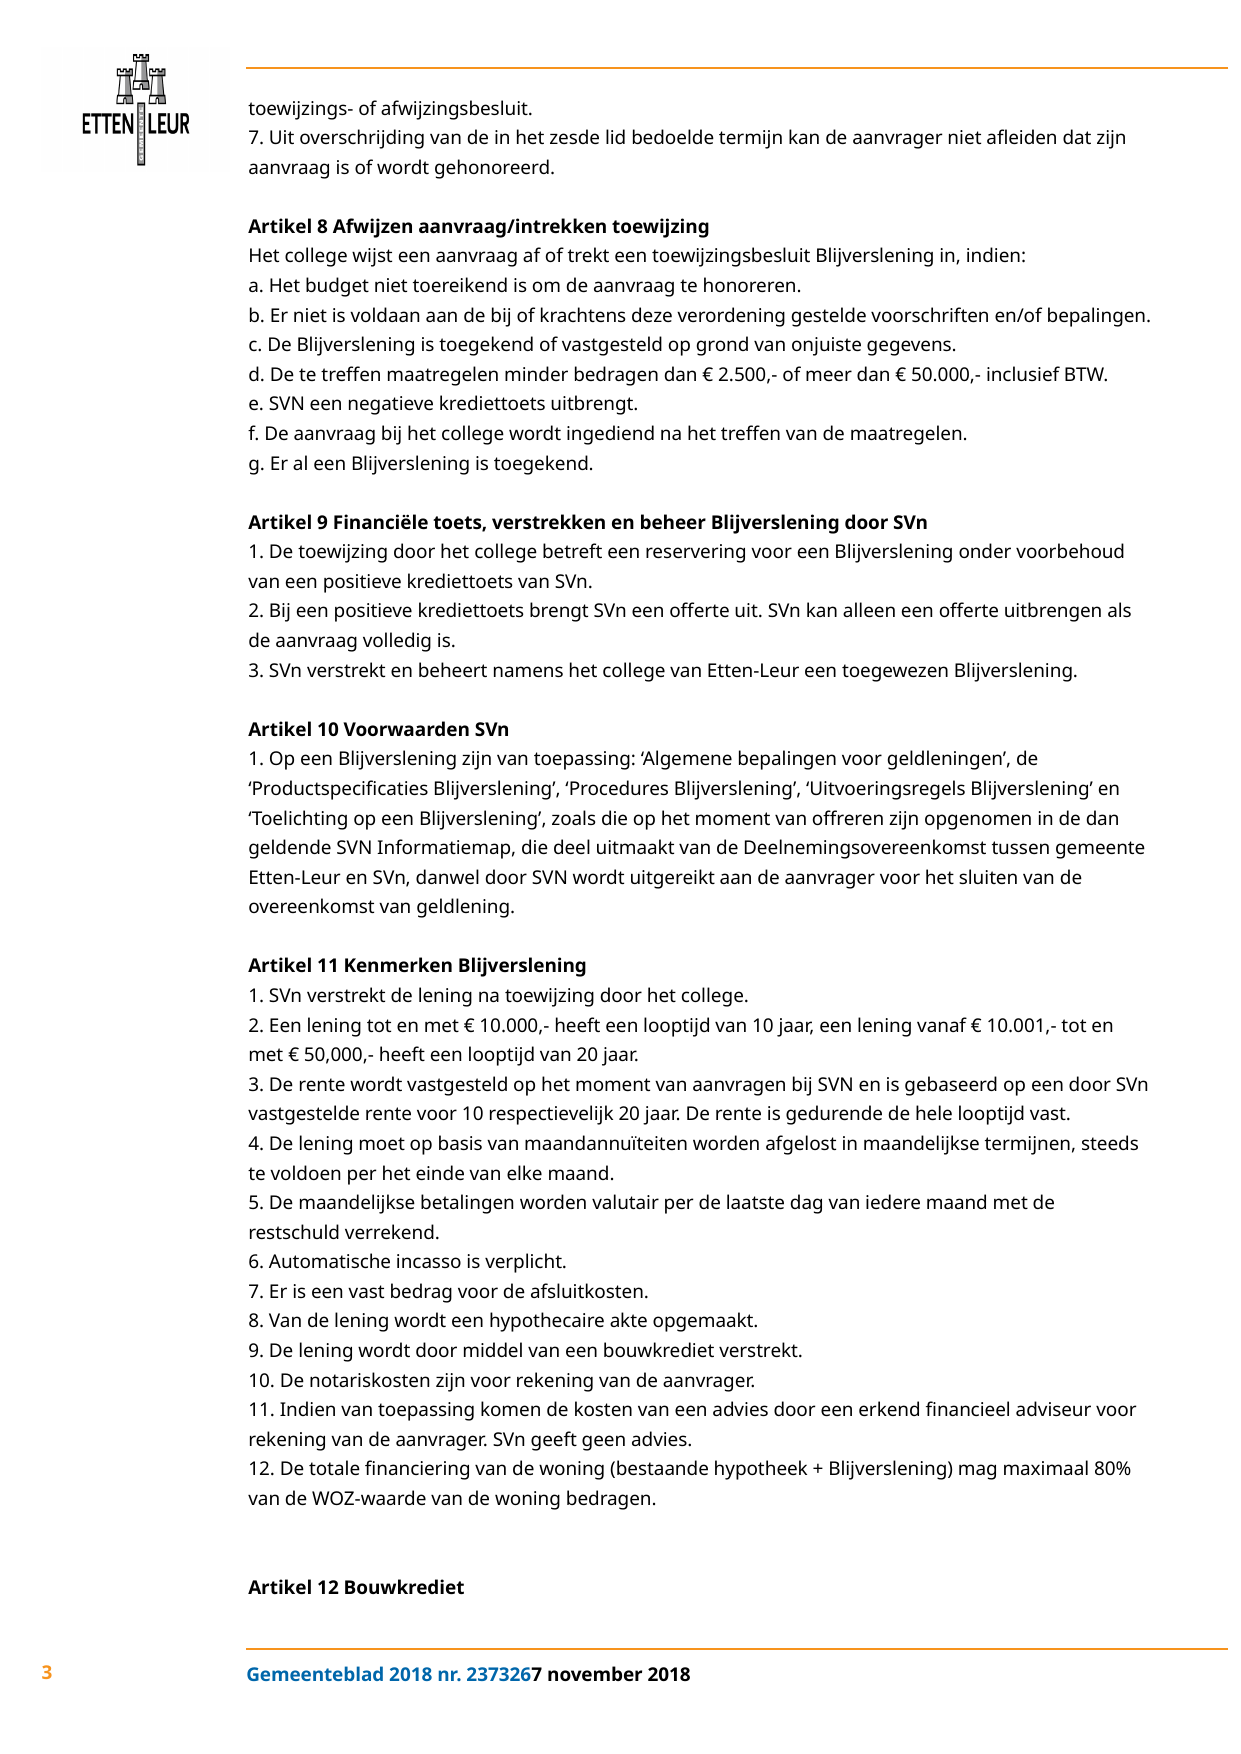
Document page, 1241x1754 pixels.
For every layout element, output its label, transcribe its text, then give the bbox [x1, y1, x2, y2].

text 12. De totale financiering van de woning (bestaande hypotheek + Blijverslening) mag maximaal 80% van de WOZ-waarde van de woning bedragen. [248, 1456, 1152, 1511]
text 1. Op een Blijverslening zijn van toepassing: ‘Algemene bepalingen voor geldleningen’, de ‘Productspecificaties Blijverslening’, ‘Procedures Blijverslening’, ‘Uitvoeringsregels Blijverslening’ en ‘Toelichting op een Blijverslening’, zoals die op het moment van offreren zijn opgenomen in de dan geldende SVN Informatiemap, die deel uitmaakt van de Deelnemingsovereenkomst tussen gemeente Etten-Leur en SVn, danwel door SVN wordt uitgereikt aan de aanvrager voor het sluiten van de overeenkomst van geldlening. [248, 746, 1152, 919]
text 4. De lening moet op basis van maandannuïteiten worden afgelost in maandelijkse termijnen, steeds te voldoen per het einde van elke maand. [248, 1130, 1152, 1186]
text a. Het budget niet toereikend is om de aanvraag te honoreren. [248, 272, 1152, 298]
text Artikel 9 Financiële toets, verstrekken en beheer Blijverslening door SVn [248, 509, 1152, 535]
text 3. SVn verstrekt en beheert namens het college van Etten-Leur een toegewezen Blijverslening. [248, 657, 1152, 683]
text 2. Bij een positieve krediettoets brengt SVn een offerte uit. SVn kan alleen een offerte uitbrengen als de aanvraag volledig is. [248, 598, 1152, 653]
text g. Er al een Blijverslening is toegekend. [248, 450, 1152, 476]
text 5. De maandelijkse betalingen worden valutair per de laatste dag van iedere maand met de restschuld verrekend. [248, 1189, 1152, 1245]
text 7. Uit overschrijding van de in het zesde lid bedoelde termijn kan de aanvrager niet afleiden dat zijn aanvraag is of wordt gehonoreerd. [248, 124, 1152, 180]
picture [41, 47, 231, 172]
text 1. SVn verstrekt de lening na toewijzing door het college. [248, 982, 1152, 1008]
text 11. Indien van toepassing komen de kosten van een advies door een erkend financieel adviseur voor rekening van de aanvrager. SVn geeft geen advies. [248, 1396, 1152, 1452]
text 8. Van de lening wordt een hypothecaire akte opgemaakt. [248, 1308, 1152, 1333]
text 6. Automatische incasso is verplicht. [248, 1248, 1152, 1274]
text 1. De toewijzing door het college betreft een reservering voor een Blijverslening onder voorbehoud van een positieve krediettoets van SVn. [248, 538, 1152, 594]
text d. De te treffen maatregelen minder bedragen dan € 2.500,- of meer dan € 50.000,- inclusief BTW. [248, 361, 1152, 387]
text 10. De notariskosten zijn voor rekening van de aanvrager. [248, 1367, 1152, 1393]
text Het college wijst een aanvraag af of trekt een toewijzingsbesluit Blijverslening in, indien: [248, 243, 1152, 268]
text b. Er niet is voldaan aan de bij of krachtens deze verordening gestelde voorschriften en/of bepalingen. [248, 302, 1152, 328]
text 7. Er is een vast bedrag voor de afsluitkosten. [248, 1278, 1152, 1304]
text e. SVN een negatieve krediettoets uitbrengt. [248, 391, 1152, 416]
text toewijzings- of afwijzingsbesluit. [248, 95, 1152, 121]
text 3. De rente wordt vastgesteld op het moment van aanvragen bij SVN en is gebaseerd op een door SVn vastgestelde rente voor 10 respectievelijk 20 jaar. De rente is gedurende de hele looptijd vast. [248, 1071, 1152, 1126]
text Artikel 11 Kenmerken Blijverslening [248, 953, 1152, 978]
text Artikel 12 Bouwkrediet [248, 1574, 1152, 1600]
text f. De aanvraag bij het college wordt ingediend na het treffen van de maatregelen. [248, 420, 1152, 446]
text Artikel 10 Voorwaarden SVn [248, 716, 1152, 742]
text 2. Een lening tot en met € 10.000,- heeft een looptijd van 10 jaar, een lening vanaf € 10.001,- tot en met € 50,000,- heeft een looptijd van 20 jaar. [248, 1012, 1152, 1067]
text 9. De lening wordt door middel van een bouwkrediet verstrekt. [248, 1337, 1152, 1363]
text Artikel 8 Afwijzen aanvraag/intrekken toewijzing [248, 213, 1152, 239]
text c. De Blijverslening is toegekend of vastgesteld op grond van onjuiste gegevens. [248, 331, 1152, 357]
